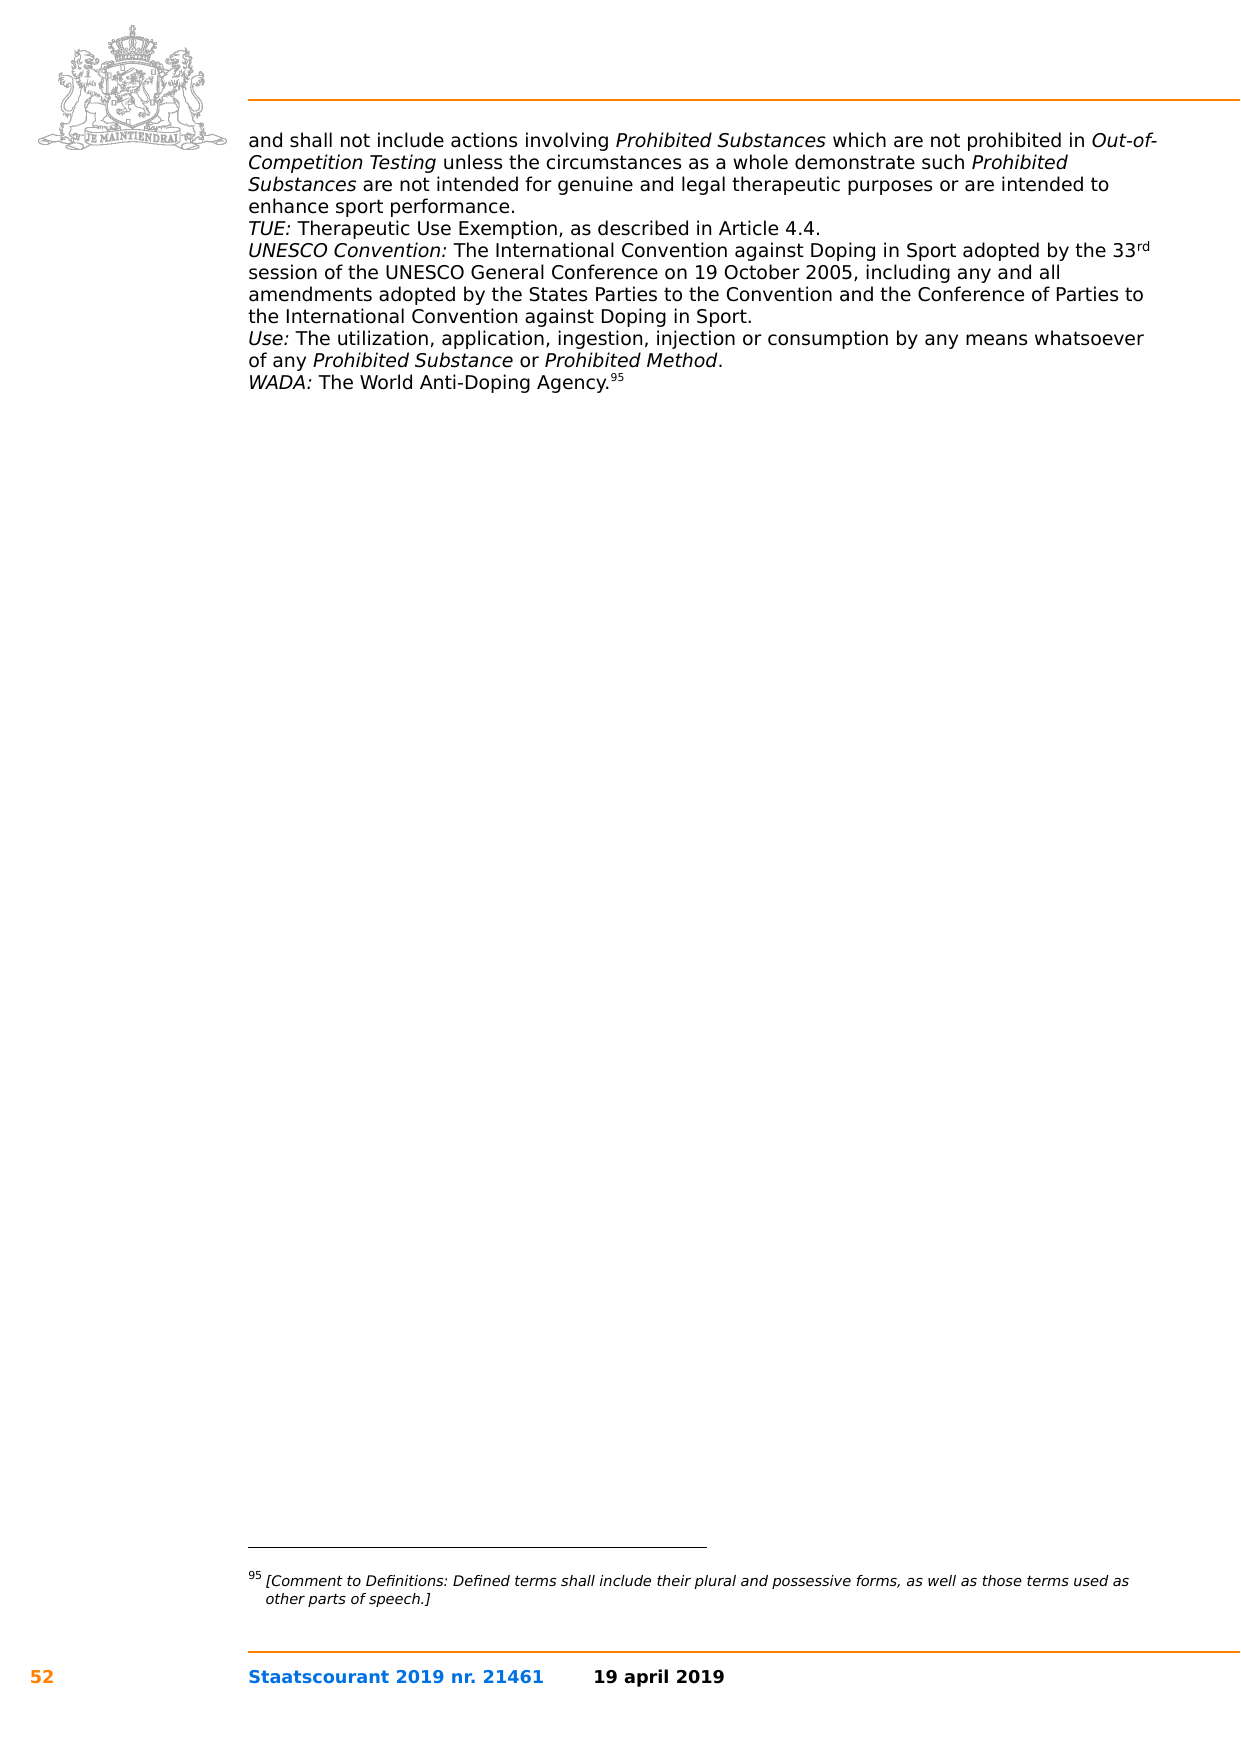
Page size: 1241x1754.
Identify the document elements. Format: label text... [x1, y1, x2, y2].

text WADA: The World Anti-Doping Agency. [248, 372, 1163, 394]
text Use: The utilization, application, ingestion, injection or consumption by any means whatsoever of any Prohibited Substance or Prohibited Method. [248, 328, 1163, 372]
picture [38, 25, 227, 150]
text [Comment to Definitions: Defined terms shall include their plural and possessive forms, as well as those terms used as other parts of speech.] [248, 1569, 1163, 1608]
text UNESCO Convention: The International Convention against Doping in Sport adopted by the 33rd session of the UNESCO General Conference on 19 October 2005, including any and all amendments adopted by the States Parties to the Convention and the Conference of Parties to the International Convention against Doping in Sport. [248, 240, 1163, 328]
text TUE: Therapeutic Use Exemption, as described in Article 4.4. [248, 218, 1163, 240]
text and shall not include actions involving Prohibited Substances which are not prohibited in Out-of-Competition Testing unless the circumstances as a whole demonstrate such Prohibited Substances are not intended for genuine and legal therapeutic purposes or are intended to enhance sport performance. [248, 130, 1163, 218]
